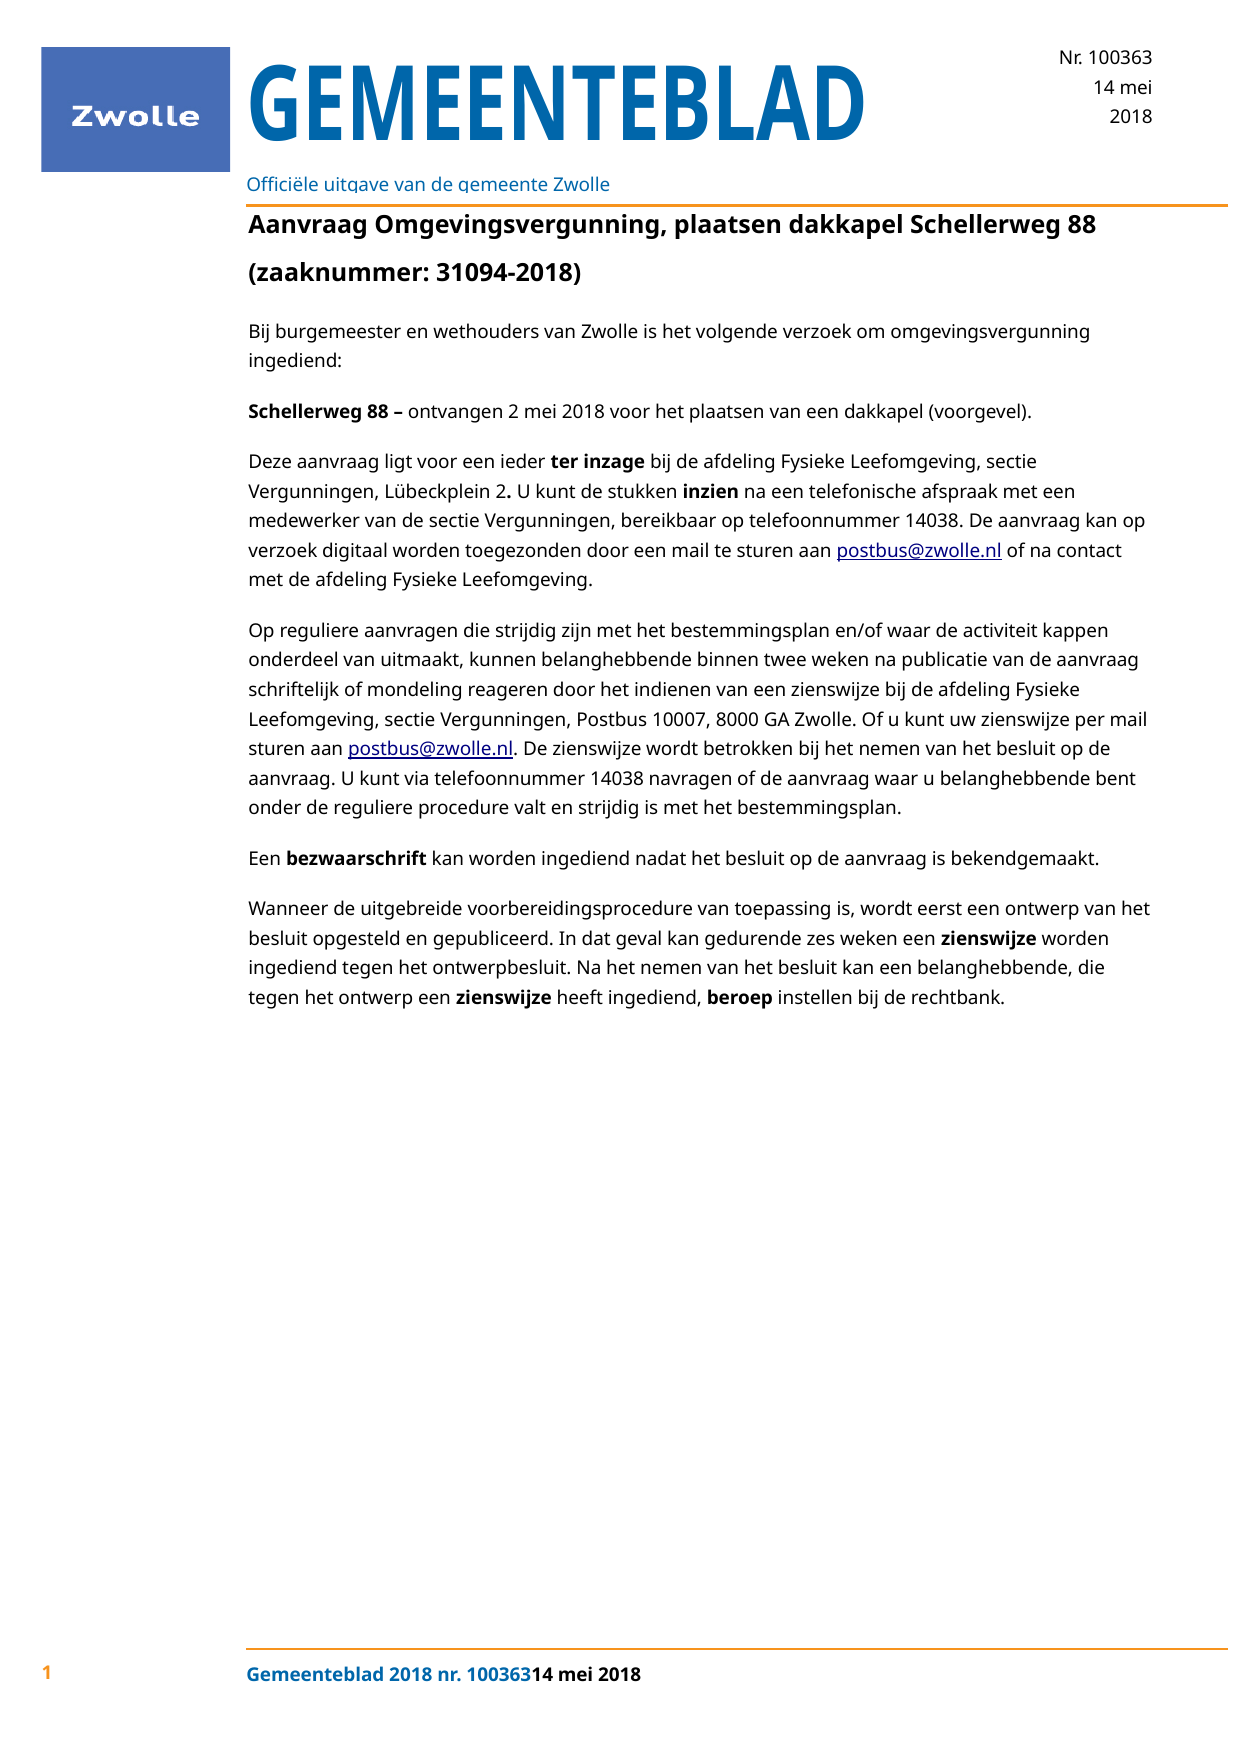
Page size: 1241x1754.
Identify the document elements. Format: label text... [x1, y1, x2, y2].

text Deze aanvraag ligt voor een ieder ter inzage bij de afdeling Fysieke Leefomgeving, sectie Vergunningen, Lübeckplein 2. U kunt de stukken inzien na een telefonische afspraak met een medewerker van de sectie Vergunningen, bereikbaar op telefoonnummer 14038. De aanvraag kan op verzoek digitaal worden toegezonden door een mail te sturen aan postbus@zwolle.nl of na contact met de afdeling Fysieke Leefomgeving. [248, 448, 1152, 592]
text Een bezwaarschrift kan worden ingediend nadat het besluit op de aanvraag is bekendgemaakt. [248, 845, 1152, 871]
picture [41, 47, 231, 172]
text Schellerweg 88 – ontvangen 2 mei 2018 voor het plaatsen van een dakkapel (voorgevel). [248, 398, 1152, 424]
text Wanneer de uitgebreide voorbereidingsprocedure van toepassing is, wordt eerst een ontwerp van het besluit opgesteld en gepubliceerd. In dat geval kan gedurende zes weken een zienswijze worden ingediend tegen het ontwerpbesluit. Na het nemen van het besluit kan een belanghebbende, die tegen het ontwerp een zienswijze heeft ingediend, beroep instellen bij de rechtbank. [248, 895, 1152, 1010]
text Bij burgemeester en wethouders van Zwolle is het volgende verzoek om omgevingsvergunning ingediend: [248, 318, 1152, 373]
text Aanvraag Omgevingsvergunning, plaatsen dakkapel Schellerweg 88 (zaaknummer: 31094-2018) [248, 207, 1152, 288]
text Op reguliere aanvragen die strijdig zijn met het bestemmingsplan en/of waar de activiteit kappen onderdeel van uitmaakt, kunnen belanghebbende binnen twee weken na publicatie van de aanvraag schriftelijk of mondeling reageren door het indienen van een zienswijze bij de afdeling Fysieke Leefomgeving, sectie Vergunningen, Postbus 10007, 8000 GA Zwolle. Of u kunt uw zienswijze per mail sturen aan postbus@zwolle.nl. De zienswijze wordt betrokken bij het nemen van het besluit op de aanvraag. U kunt via telefoonnummer 14038 navragen of de aanvraag waar u belanghebbende bent onder de reguliere procedure valt en strijdig is met het bestemmingsplan. [248, 617, 1152, 820]
